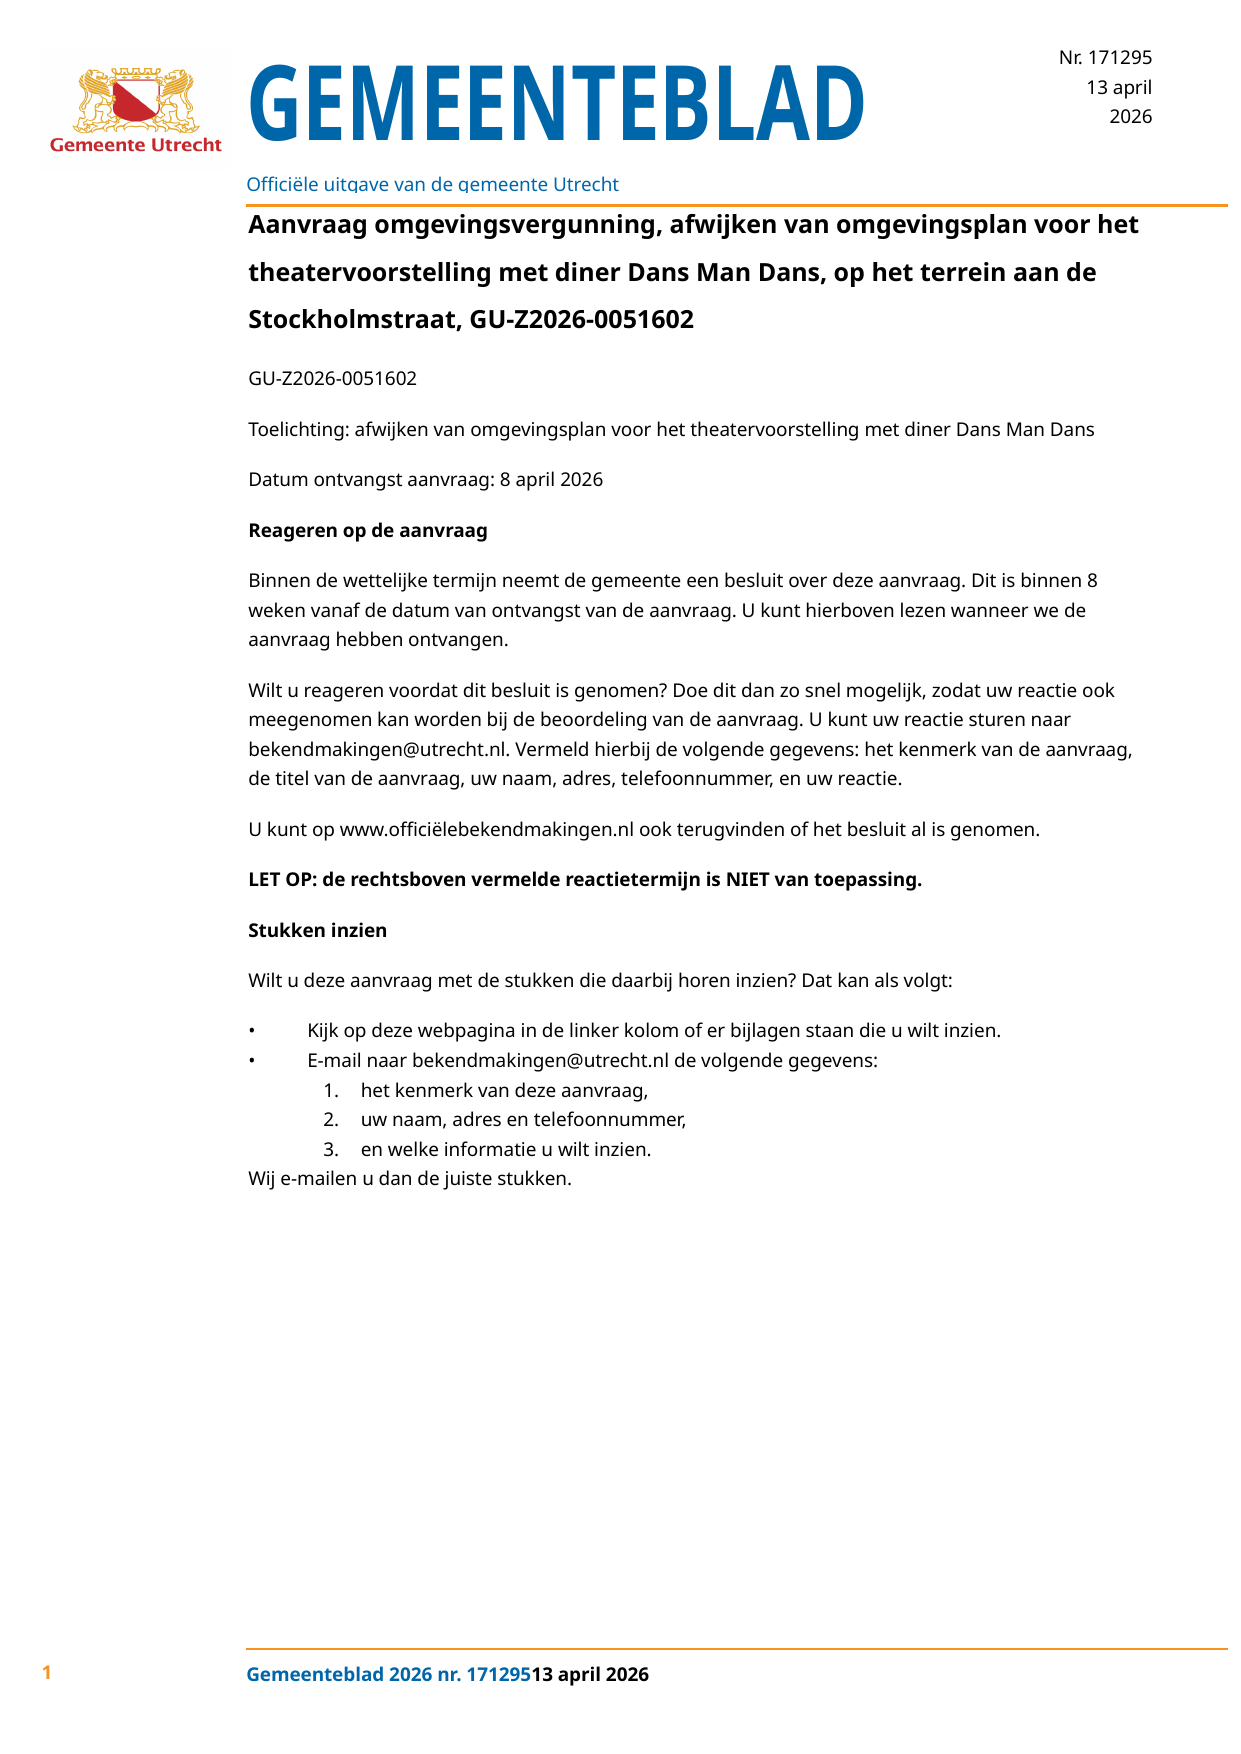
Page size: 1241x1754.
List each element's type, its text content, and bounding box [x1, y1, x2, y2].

text Wilt u deze aanvraag met de stukken die daarbij horen inzien? Dat kan als volgt: [248, 967, 1152, 993]
list E-mail naar bekendmakingen@utrecht.nl de volgende gegevens: [248, 1047, 1152, 1073]
picture [41, 47, 231, 172]
list Kijk op deze webpagina in de linker kolom of er bijlagen staan die u wilt inzien. [248, 1018, 1152, 1043]
text GU-Z2026-0051602 [248, 366, 1152, 391]
text Toelichting: afwijken van omgevingsplan voor het theatervoorstelling met diner Dans Man Dans [248, 416, 1152, 442]
text LET OP: de rechtsboven vermelde reactietermijn is NIET van toepassing. [248, 866, 1152, 892]
list en welke informatie u wilt inzien. [323, 1136, 1152, 1162]
list uw naam, adres en telefoonnummer, [323, 1106, 1152, 1132]
text Binnen de wettelijke termijn neemt de gemeente een besluit over deze aanvraag. Dit is binnen 8 weken vanaf de datum van ontvangst van de aanvraag. U kunt hierboven lezen wanneer we de aanvraag hebben ontvangen. [248, 567, 1152, 652]
text Stukken inzien [248, 917, 1152, 942]
text Aanvraag omgevingsvergunning, afwijken van omgevingsplan voor het theatervoorstelling met diner Dans Man Dans, op het terrein aan de Stockholmstraat, GU-Z2026-0051602 [248, 207, 1152, 336]
text U kunt op www.officiëlebekendmakingen.nl ook terugvinden of het besluit al is genomen. [248, 816, 1152, 842]
text Wij e-mailen u dan de juiste stukken. [248, 1166, 1152, 1191]
text Reageren op de aanvraag [248, 517, 1152, 542]
list het kenmerk van deze aanvraag, [323, 1077, 1152, 1102]
text Datum ontvangst aanvraag: 8 april 2026 [248, 466, 1152, 492]
text Wilt u reageren voordat dit besluit is genomen? Doe dit dan zo snel mogelijk, zodat uw reactie ook meegenomen kan worden bij de beoordeling van de aanvraag. U kunt uw reactie sturen naar bekendmakingen@utrecht.nl. Vermeld hierbij de volgende gegevens: het kenmerk van de aanvraag, de titel van de aanvraag, uw naam, adres, telefoonnummer, en uw reactie. [248, 677, 1152, 791]
